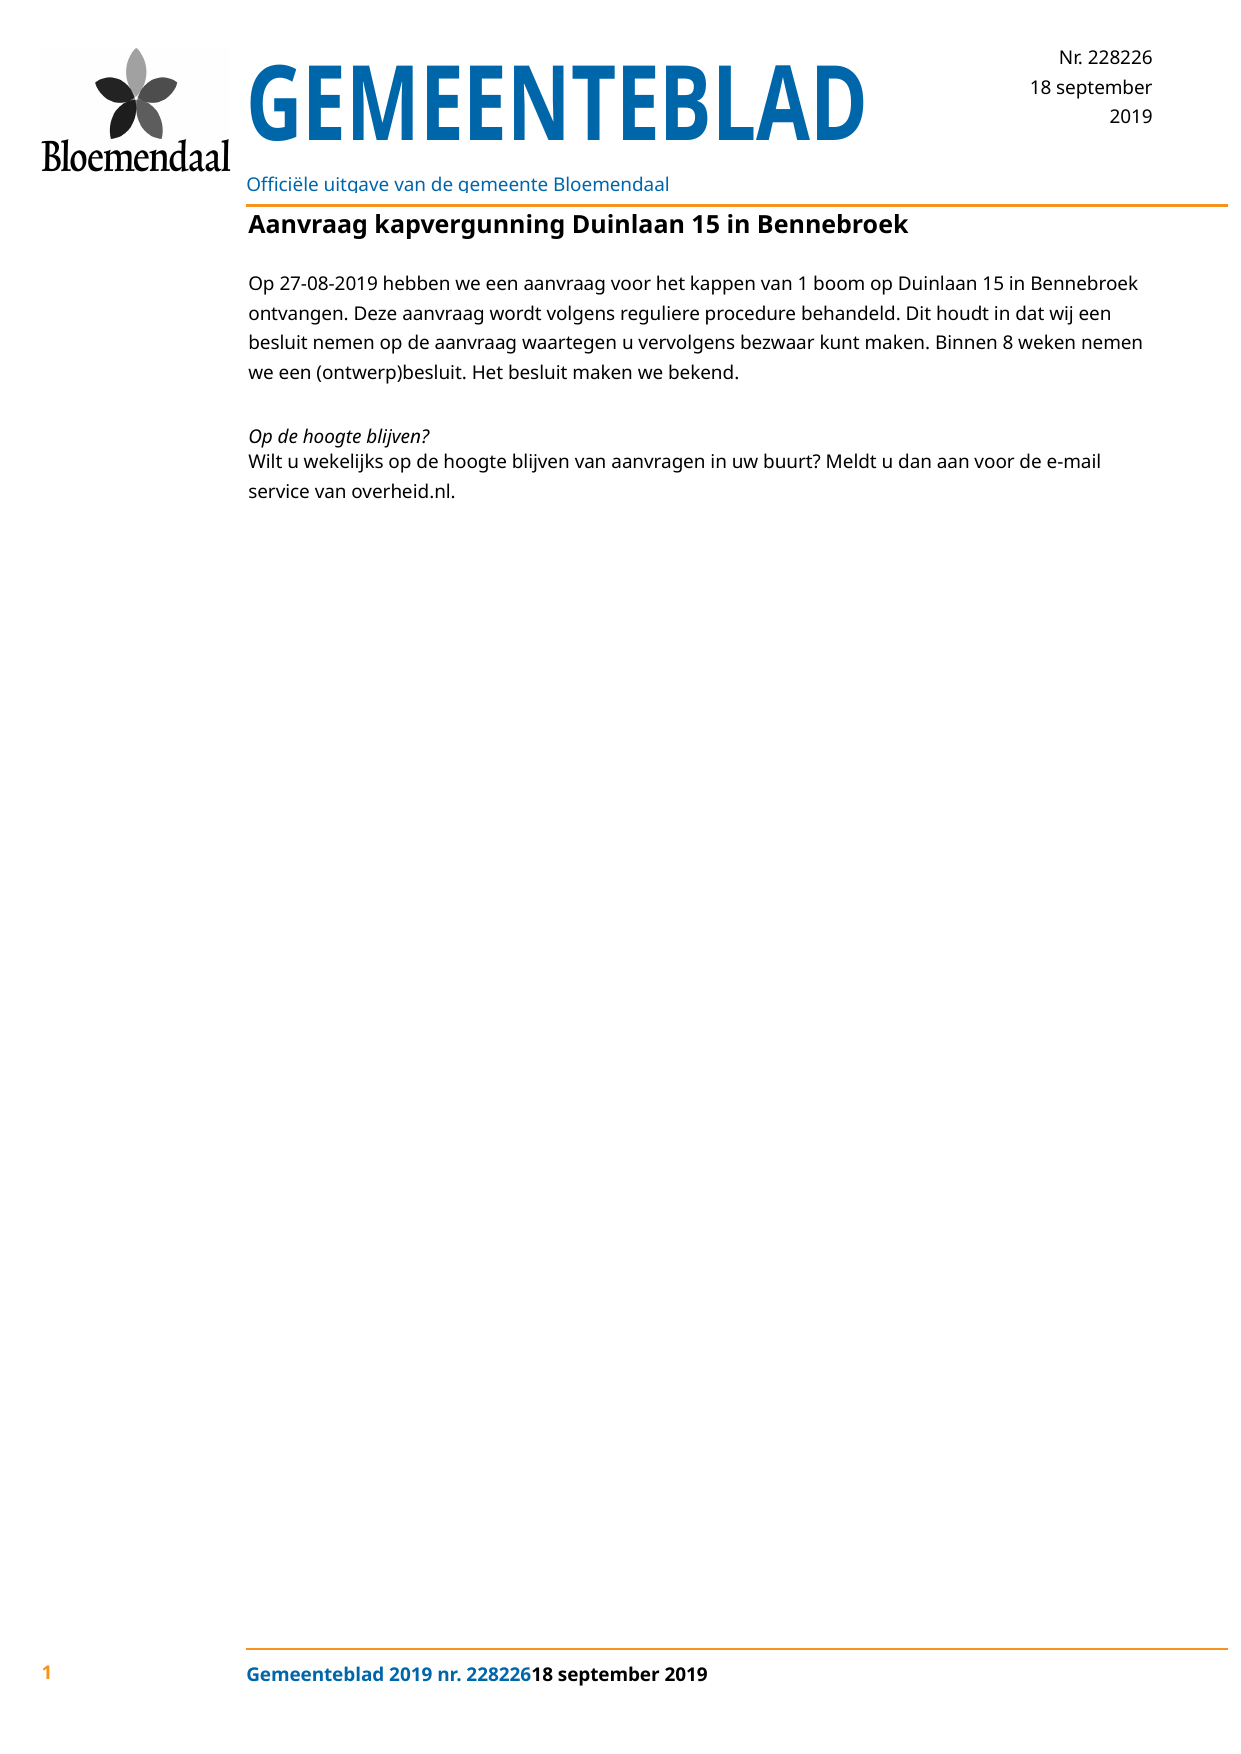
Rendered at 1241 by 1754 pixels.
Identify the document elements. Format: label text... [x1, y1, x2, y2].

text Op 27-08-2019 hebben we een aanvraag voor het kappen van 1 boom op Duinlaan 15 in Bennebroek ontvangen. Deze aanvraag wordt volgens reguliere procedure behandeld. Dit houdt in dat wij een besluit nemen op de aanvraag waartegen u vervolgens bezwaar kunt maken. Binnen 8 weken nemen we een (ontwerp)besluit. Het besluit maken we bekend. [248, 270, 1152, 385]
text Wilt u wekelijks op de hoogte blijven van aanvragen in uw buurt? Meldt u dan aan voor de e-mail service van overheid.nl. [248, 449, 1152, 504]
text Op de hoogte blijven? [248, 423, 1152, 449]
text Aanvraag kapvergunning Duinlaan 15 in Bennebroek [248, 207, 1152, 241]
picture [41, 47, 231, 172]
